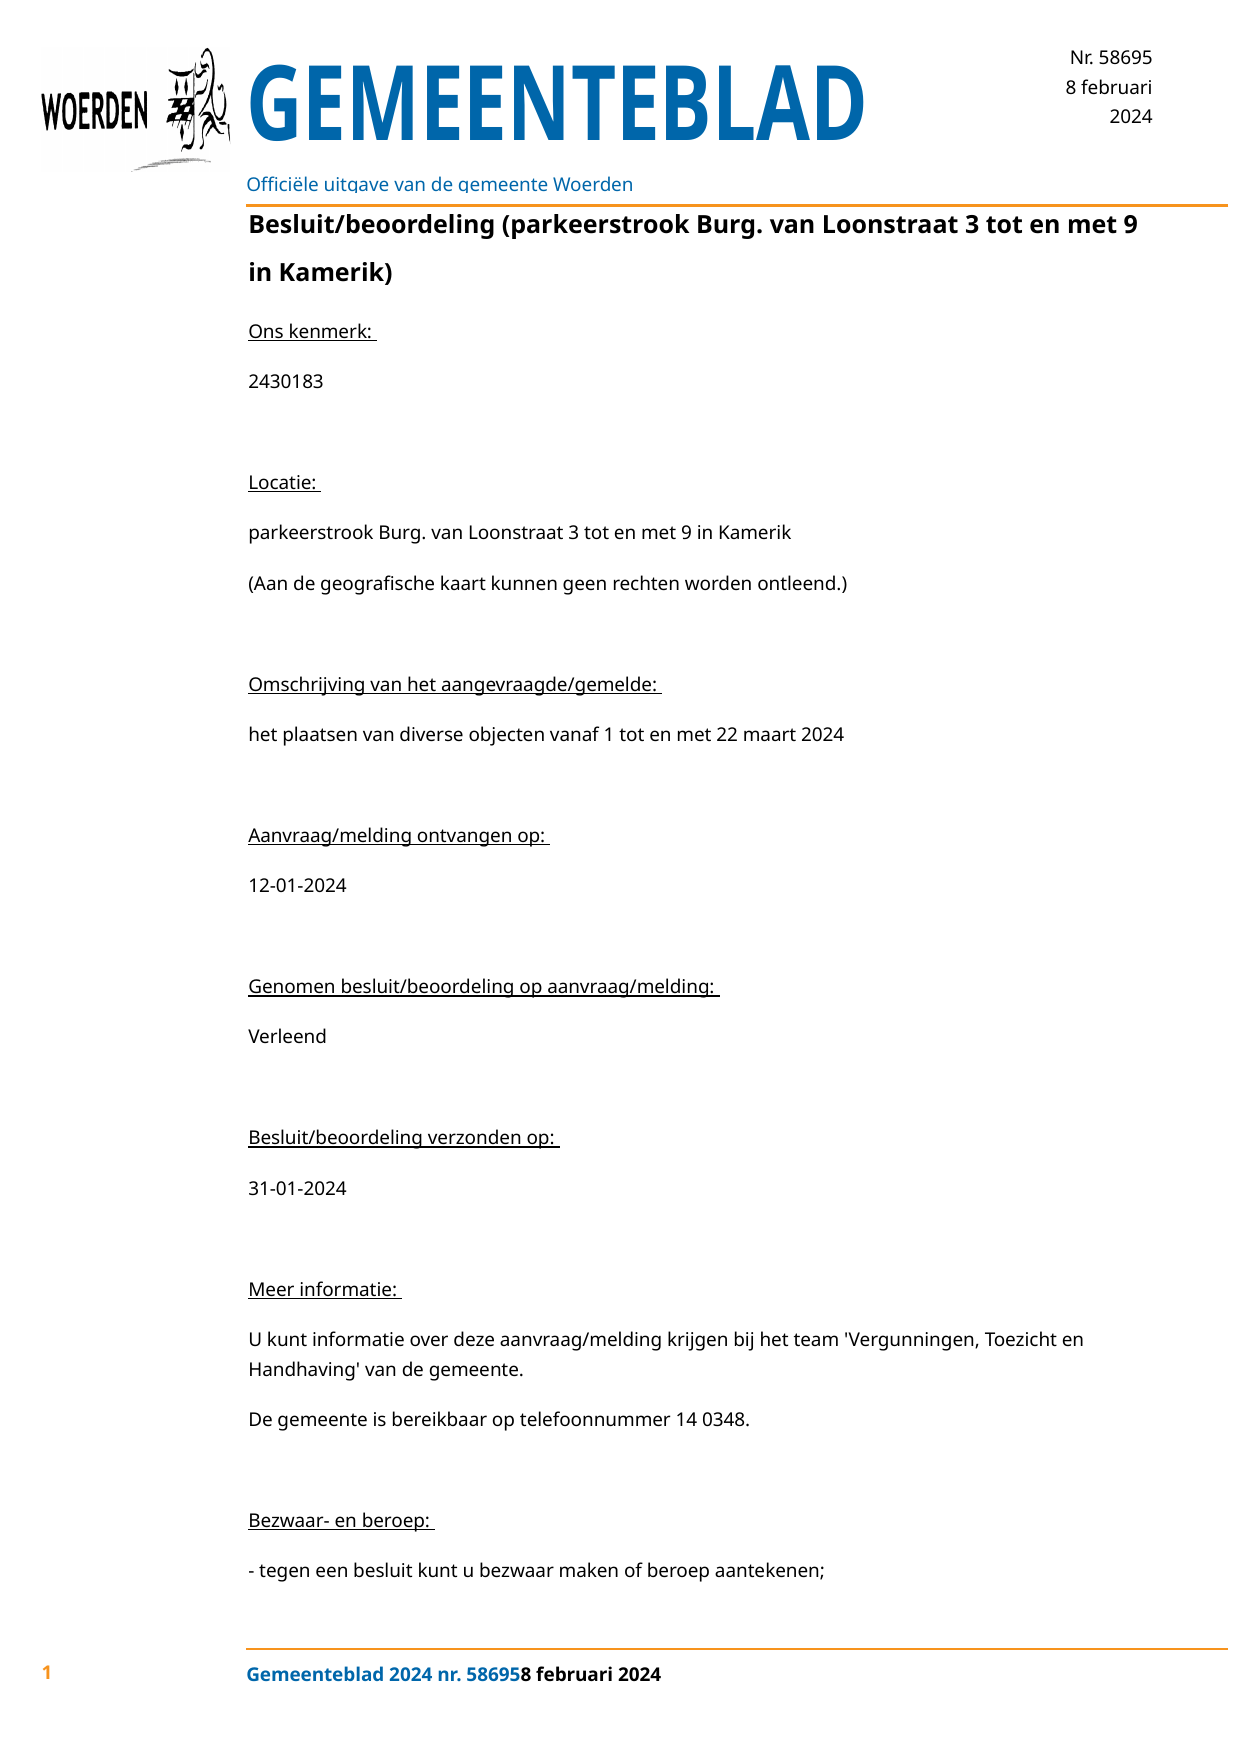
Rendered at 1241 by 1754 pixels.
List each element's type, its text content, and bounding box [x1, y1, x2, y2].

text 12-01-2024 [248, 872, 1152, 898]
text Locatie: [248, 469, 1152, 495]
text Bezwaar- en beroep: [248, 1507, 1152, 1533]
text 2430183 [248, 368, 1152, 394]
text Meer informatie: [248, 1276, 1152, 1302]
text Aanvraag/melding ontvangen op: [248, 822, 1152, 848]
text Verleend [248, 1024, 1152, 1049]
text U kunt informatie over deze aanvraag/melding krijgen bij het team 'Vergunningen, Toezicht en Handhaving' van de gemeente. [248, 1326, 1152, 1382]
text De gemeente is bereikbaar op telefoonnummer 14 0348. [248, 1406, 1152, 1432]
text het plaatsen van diverse objecten vanaf 1 tot en met 22 maart 2024 [248, 721, 1152, 747]
text Genomen besluit/beoordeling op aanvraag/melding: [248, 973, 1152, 999]
text (Aan de geografische kaart kunnen geen rechten worden ontleend.) [248, 570, 1152, 596]
picture [41, 47, 231, 172]
text parkeerstrook Burg. van Loonstraat 3 tot en met 9 in Kamerik [248, 519, 1152, 545]
text Besluit/beoordeling verzonden op: [248, 1124, 1152, 1150]
text 31-01-2024 [248, 1175, 1152, 1201]
text Besluit/beoordeling (parkeerstrook Burg. van Loonstraat 3 tot en met 9 in Kamerik) [248, 207, 1152, 288]
text Ons kenmerk: [248, 318, 1152, 344]
text - tegen een besluit kunt u bezwaar maken of beroep aantekenen; [248, 1557, 1152, 1583]
text Omschrijving van het aangevraagde/gemelde: [248, 671, 1152, 697]
